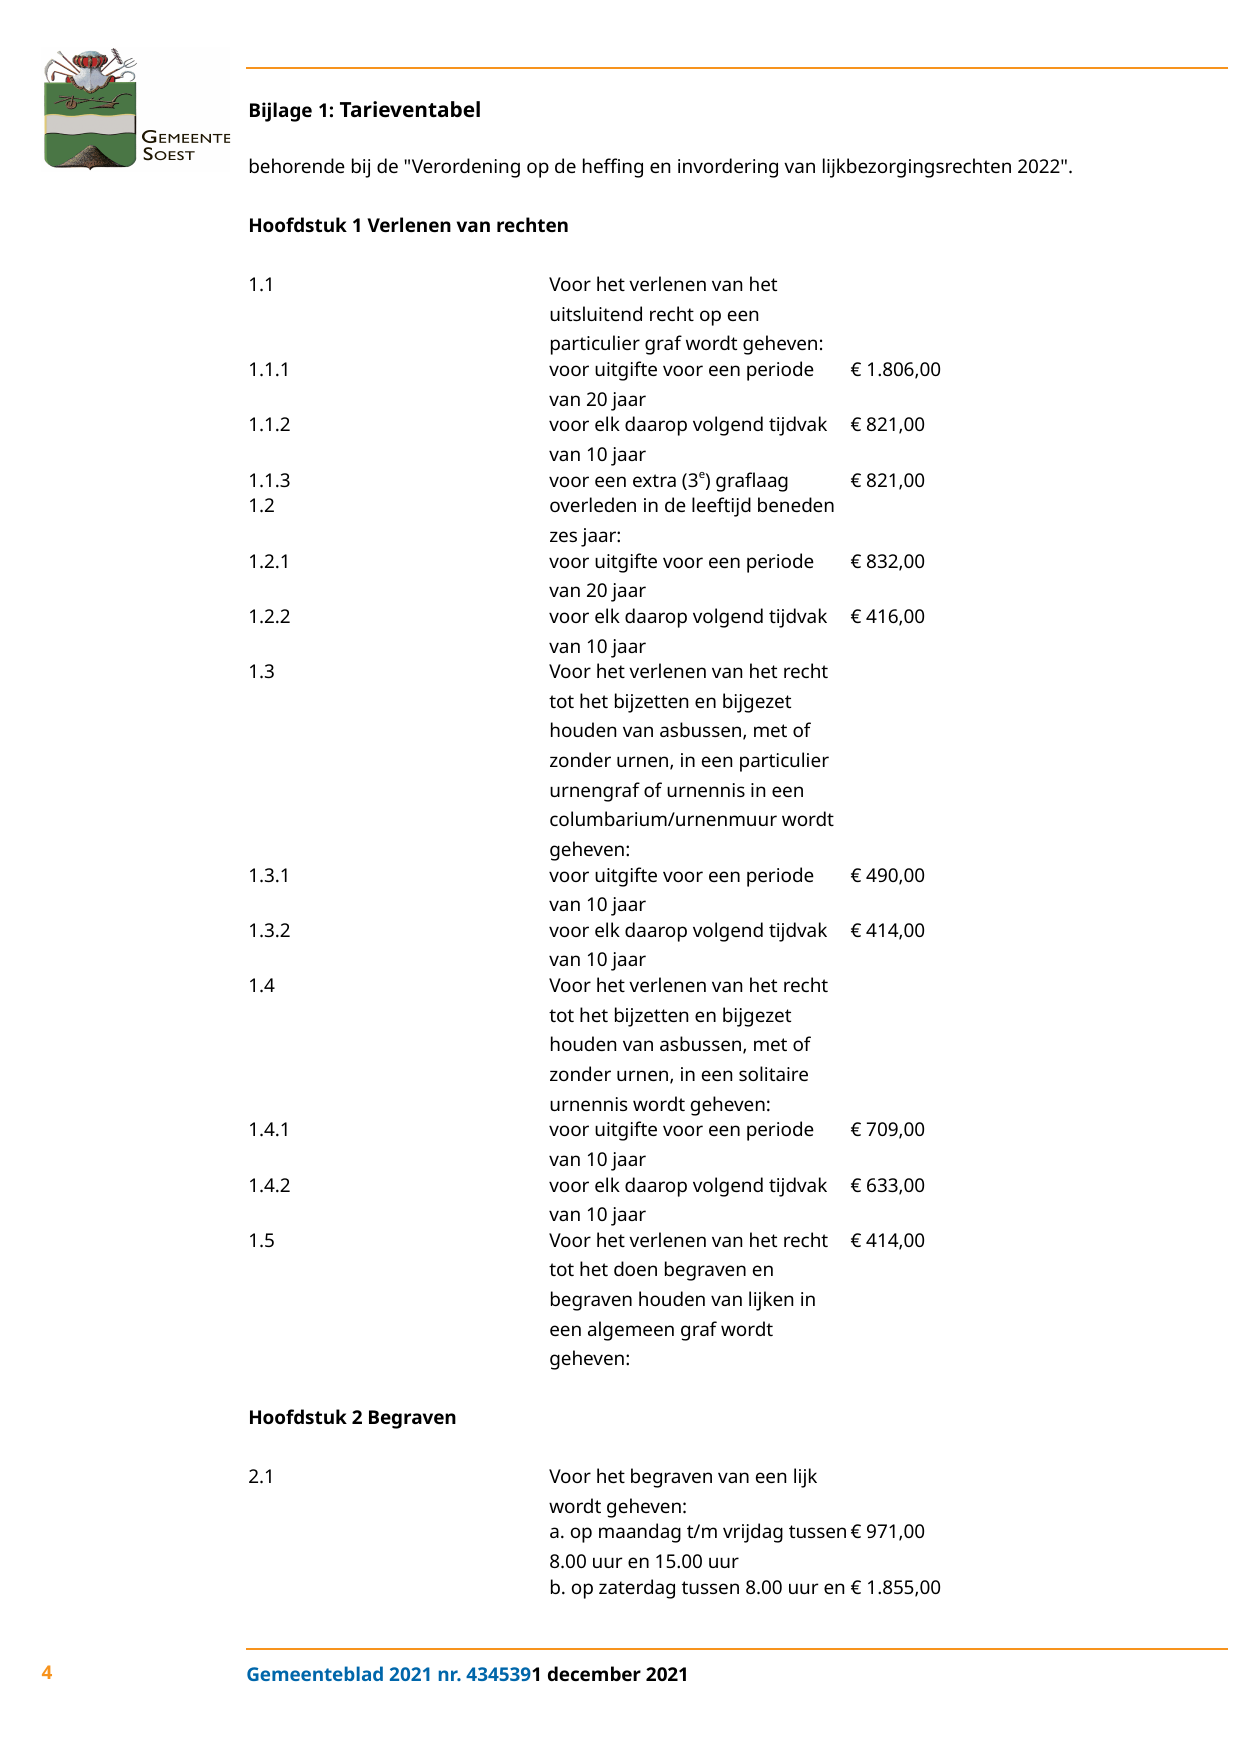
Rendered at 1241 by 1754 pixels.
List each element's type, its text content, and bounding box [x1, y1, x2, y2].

table_header 2.1 [248, 1463, 549, 1518]
table_header [850, 271, 1152, 356]
table_cell € 414,00 [850, 917, 1152, 972]
table_cell 1.2.2 [248, 603, 549, 658]
text Hoofdstuk 2 Begraven [248, 1404, 1152, 1430]
table_cell 1.3.2 [248, 917, 549, 972]
table_cell voor elk daarop volgend tijdvak van 10 jaar [549, 412, 850, 467]
table_cell [248, 1519, 549, 1574]
table_header 1.1 [248, 271, 549, 356]
table_cell € 832,00 [850, 548, 1152, 603]
table_cell voor uitgifte voor een periode van 20 jaar [549, 548, 850, 603]
table_cell 1.1.1 [248, 356, 549, 412]
table_header Voor het begraven van een lijk wordt geheven: [549, 1463, 850, 1518]
table_cell 1.3.1 [248, 862, 549, 917]
table_cell voor elk daarop volgend tijdvak van 10 jaar [549, 603, 850, 658]
table_cell [850, 659, 1152, 862]
table_cell voor uitgifte voor een periode van 10 jaar [549, 1116, 850, 1172]
table_cell 1.2 [248, 493, 549, 548]
table_cell b. op zaterdag tussen 8.00 uur en [549, 1574, 850, 1599]
table_cell € 490,00 [850, 862, 1152, 917]
table_cell € 414,00 [850, 1227, 1152, 1371]
table_cell voor elk daarop volgend tijdvak van 10 jaar [549, 917, 850, 972]
table_cell voor uitgifte voor een periode van 10 jaar [549, 862, 850, 917]
text Hoofdstuk 1 Verlenen van rechten [248, 212, 1152, 238]
table_cell € 633,00 [850, 1172, 1152, 1227]
table_cell € 821,00 [850, 467, 1152, 493]
table_cell a. op maandag t/m vrijdag tussen 8.00 uur en 15.00 uur [549, 1519, 850, 1574]
table_cell [248, 1574, 549, 1599]
table_cell € 709,00 [850, 1116, 1152, 1172]
table_cell € 416,00 [850, 603, 1152, 658]
table_cell 1.5 [248, 1227, 549, 1371]
table_cell [850, 973, 1152, 1116]
table_cell voor een extra (3e) graflaag [549, 467, 850, 493]
table_cell 1.1.2 [248, 412, 549, 467]
text behorende bij de "Verordening op de heffing en invordering van lijkbezorgingsrechten 2022". [248, 153, 1152, 179]
table_cell Voor het verlenen van het recht tot het bijzetten en bijgezet houden van asbussen, met of zonder urnen, in een particulier urnengraf of urnennis in een columbarium/urnenmuur wordt geheven: [549, 659, 850, 862]
table_cell 1.1.3 [248, 467, 549, 493]
table_cell 1.4.2 [248, 1172, 549, 1227]
text Bijlage 1: Tarieventabel [248, 95, 1152, 123]
table_cell € 971,00 [850, 1519, 1152, 1574]
picture [41, 47, 231, 172]
table_cell Voor het verlenen van het recht tot het bijzetten en bijgezet houden van asbussen, met of zonder urnen, in een solitaire urnennis wordt geheven: [549, 973, 850, 1116]
table_header [850, 1463, 1152, 1518]
table_cell € 821,00 [850, 412, 1152, 467]
table_cell 1.3 [248, 659, 549, 862]
table_cell [850, 493, 1152, 548]
table_cell € 1.855,00 [850, 1574, 1152, 1599]
table_cell 1.4 [248, 973, 549, 1116]
table_cell overleden in de leeftijd beneden zes jaar: [549, 493, 850, 548]
table_header Voor het verlenen van het uitsluitend recht op een particulier graf wordt geheven: [549, 271, 850, 356]
table_cell voor elk daarop volgend tijdvak van 10 jaar [549, 1172, 850, 1227]
table_cell € 1.806,00 [850, 356, 1152, 412]
table_cell 1.2.1 [248, 548, 549, 603]
table_cell Voor het verlenen van het recht tot het doen begraven en begraven houden van lijken in een algemeen graf wordt geheven: [549, 1227, 850, 1371]
table_cell voor uitgifte voor een periode van 20 jaar [549, 356, 850, 412]
table_cell 1.4.1 [248, 1116, 549, 1172]
